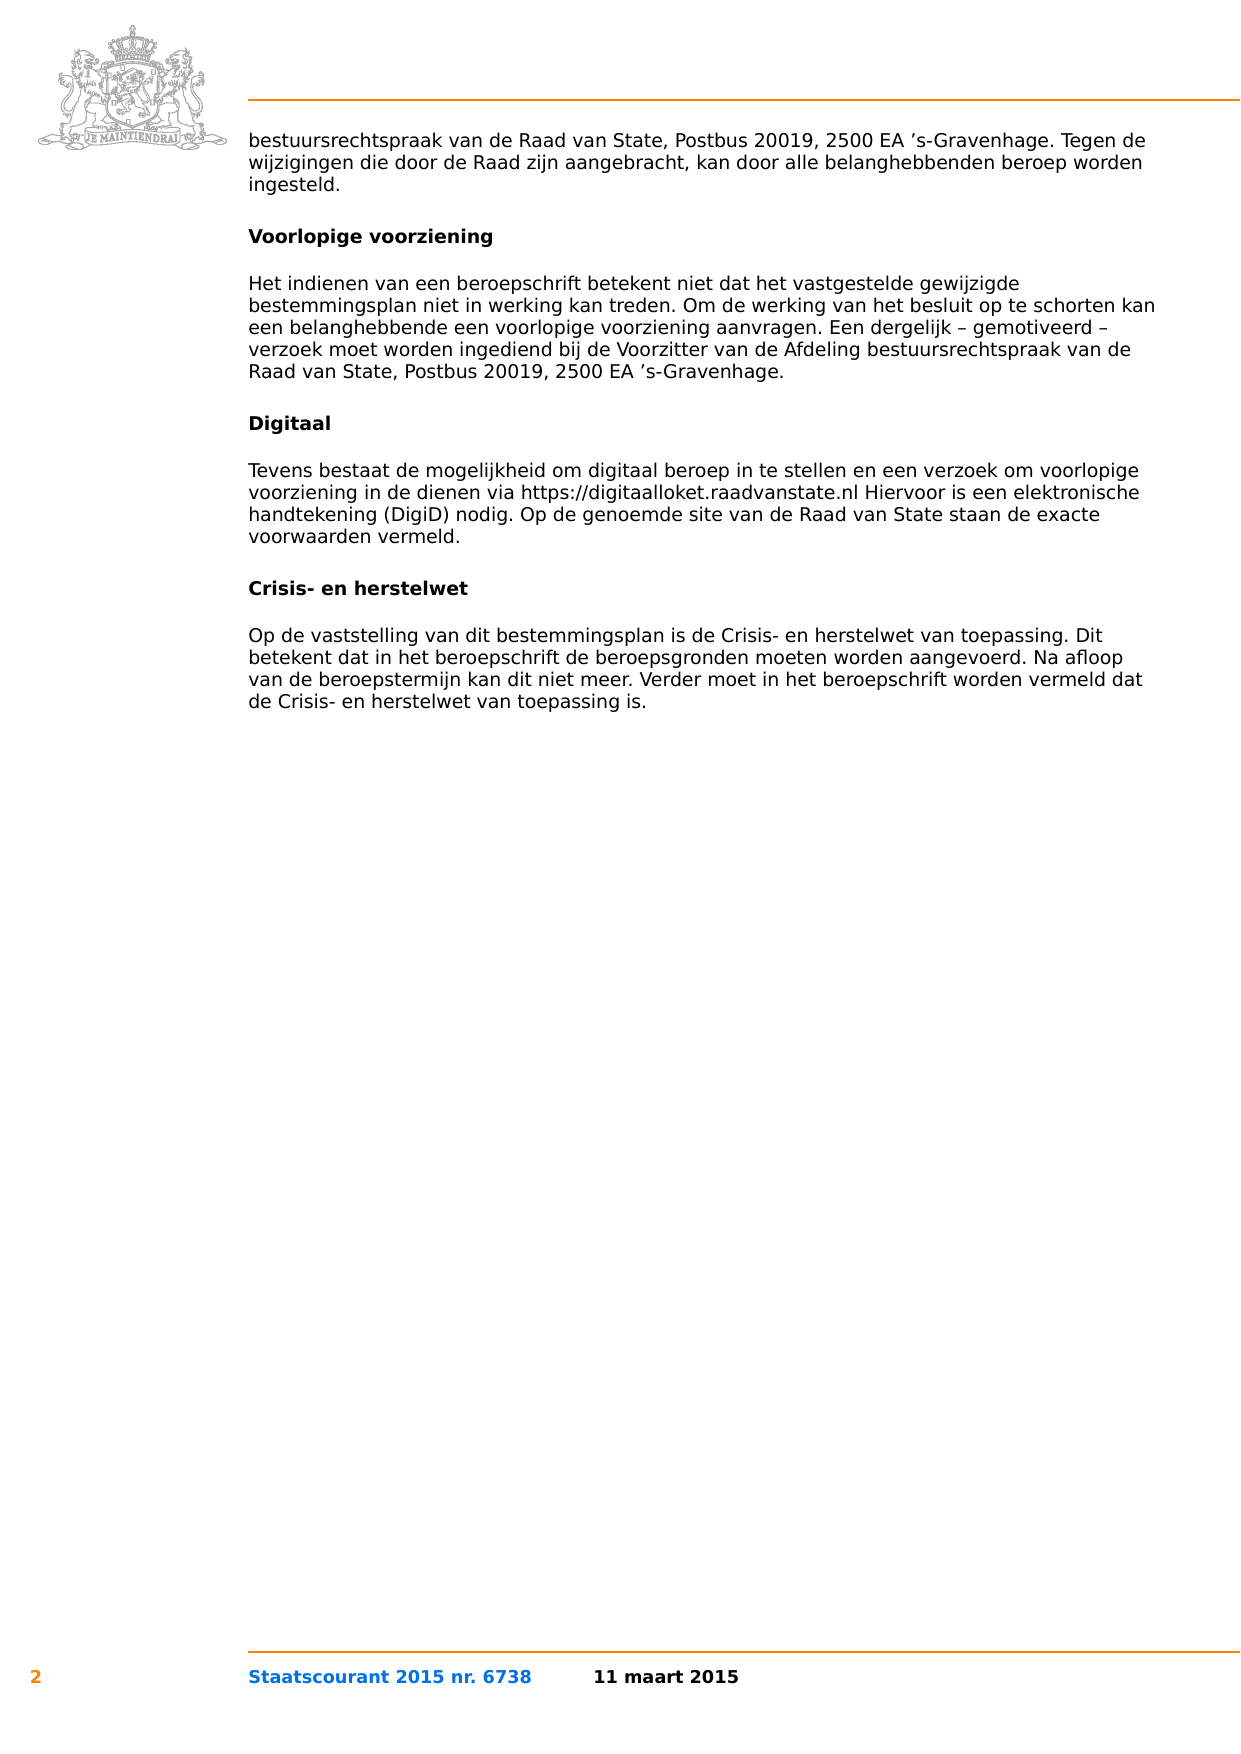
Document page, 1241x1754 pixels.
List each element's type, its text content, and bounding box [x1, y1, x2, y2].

text Op de vaststelling van dit bestemmingsplan is de Crisis- en herstelwet van toepassing. Dit betekent dat in het beroepschrift de beroepsgronden moeten worden aangevoerd. Na afloop van de beroepstermijn kan dit niet meer. Verder moet in het beroepschrift worden vermeld dat de Crisis- en herstelwet van toepassing is. [248, 624, 1163, 712]
text bestuursrechtspraak van de Raad van State, Postbus 20019, 2500 EA ’s-Gravenhage. Tegen de wijzigingen die door de Raad zijn aangebracht, kan door alle belanghebbenden beroep worden ingesteld. [248, 130, 1163, 196]
text Het indienen van een beroepschrift betekent niet dat het vastgestelde gewijzigde bestemmingsplan niet in werking kan treden. Om de werking van het besluit op te schorten kan een belanghebbende een voorlopige voorziening aanvragen. Een dergelijk – gemotiveerd – verzoek moet worden ingediend bij de Voorzitter van de Afdeling bestuursrechtspraak van de Raad van State, Postbus 20019, 2500 EA ’s-Gravenhage. [248, 273, 1163, 383]
picture [38, 25, 227, 150]
subtitle Voorlopige voorziening [248, 226, 1163, 248]
subtitle Crisis- en herstelwet [248, 578, 1163, 599]
subtitle Digitaal [248, 413, 1163, 435]
text Tevens bestaat de mogelijkheid om digitaal beroep in te stellen en een verzoek om voorlopige voorziening in de dienen via https://digitaalloket.raadvanstate.nl Hiervoor is een elektronische handtekening (DigiD) nodig. Op de genoemde site van de Raad van State staan de exacte voorwaarden vermeld. [248, 460, 1163, 548]
